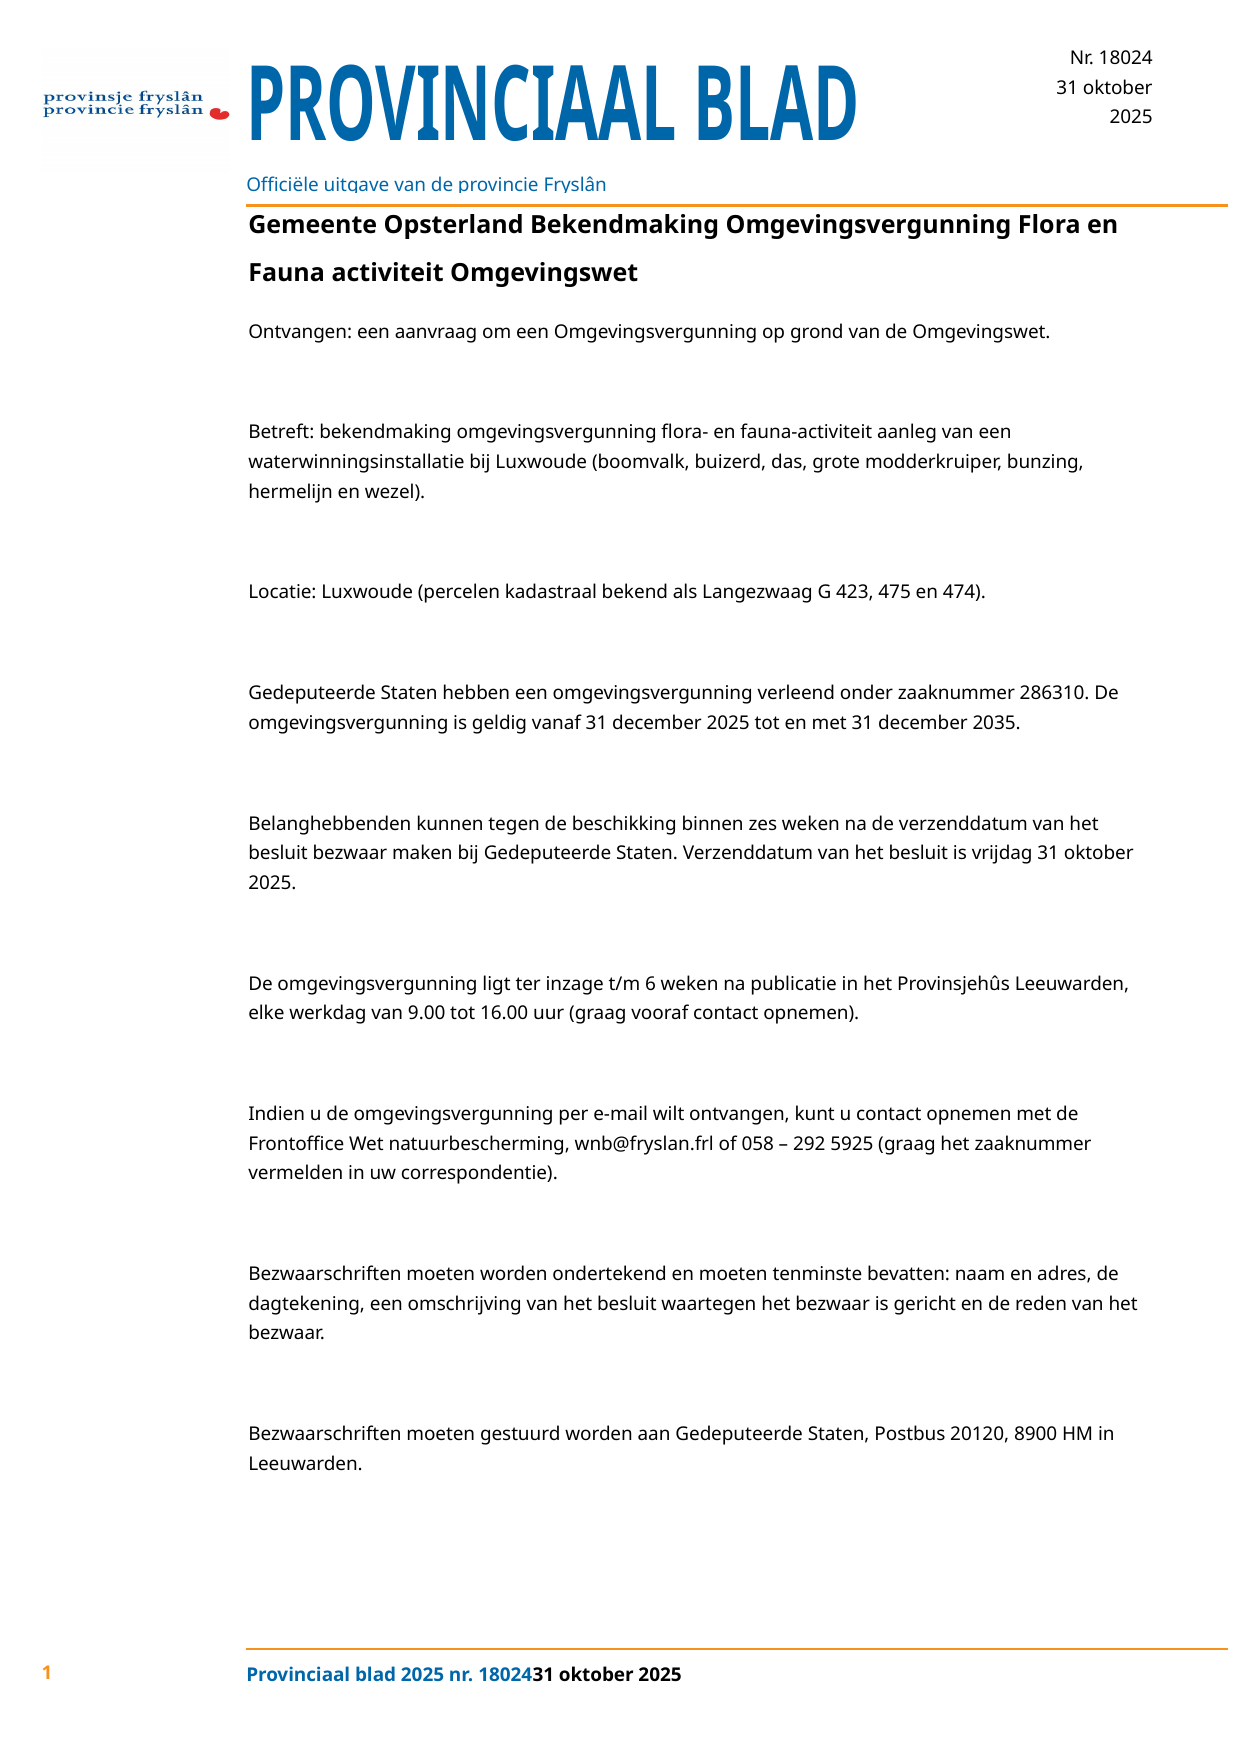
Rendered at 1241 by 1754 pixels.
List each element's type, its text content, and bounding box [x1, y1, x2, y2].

text De omgevingsvergunning ligt ter inzage t/m 6 weken na publicatie in het Provinsjehûs Leeuwarden, elke werkdag van 9.00 tot 16.00 uur (graag vooraf contact opnemen). [248, 970, 1152, 1025]
text Bezwaarschriften moeten worden ondertekend en moeten tenminste bevatten: naam en adres, de dagtekening, een omschrijving van het besluit waartegen het bezwaar is gericht en de reden van het bezwaar. [248, 1260, 1152, 1345]
text Indien u de omgevingsvergunning per e-mail wilt ontvangen, kunt u contact opnemen met de Frontoffice Wet natuurbescherming, wnb@fryslan.frl of 058 – 292 5925 (graag het zaaknummer vermelden in uw correspondentie). [248, 1100, 1152, 1185]
text Bezwaarschriften moeten gestuurd worden aan Gedeputeerde Staten, Postbus 20120, 8900 HM in Leeuwarden. [248, 1420, 1152, 1476]
text Locatie: Luxwoude (percelen kadastraal bekend als Langezwaag G 423, 475 en 474). [248, 579, 1152, 604]
text Ontvangen: een aanvraag om een Omgevingsvergunning op grond van de Omgevingswet. [248, 318, 1152, 344]
picture [41, 47, 231, 172]
text Gemeente Opsterland Bekendmaking Omgevingsvergunning Flora en Fauna activiteit Omgevingswet [248, 207, 1152, 288]
text Gedeputeerde Staten hebben een omgevingsvergunning verleend onder zaaknummer 286310. De omgevingsvergunning is geldig vanaf 31 december 2025 tot en met 31 december 2035. [248, 679, 1152, 735]
text Betreft: bekendmaking omgevingsvergunning flora- en fauna-activiteit aanleg van een waterwinningsinstallatie bij Luxwoude (boomvalk, buizerd, das, grote modderkruiper, bunzing, hermelijn en wezel). [248, 419, 1152, 504]
text Belanghebbenden kunnen tegen de beschikking binnen zes weken na de verzenddatum van het besluit bezwaar maken bij Gedeputeerde Staten. Verzenddatum van het besluit is vrijdag 31 oktober 2025. [248, 810, 1152, 895]
